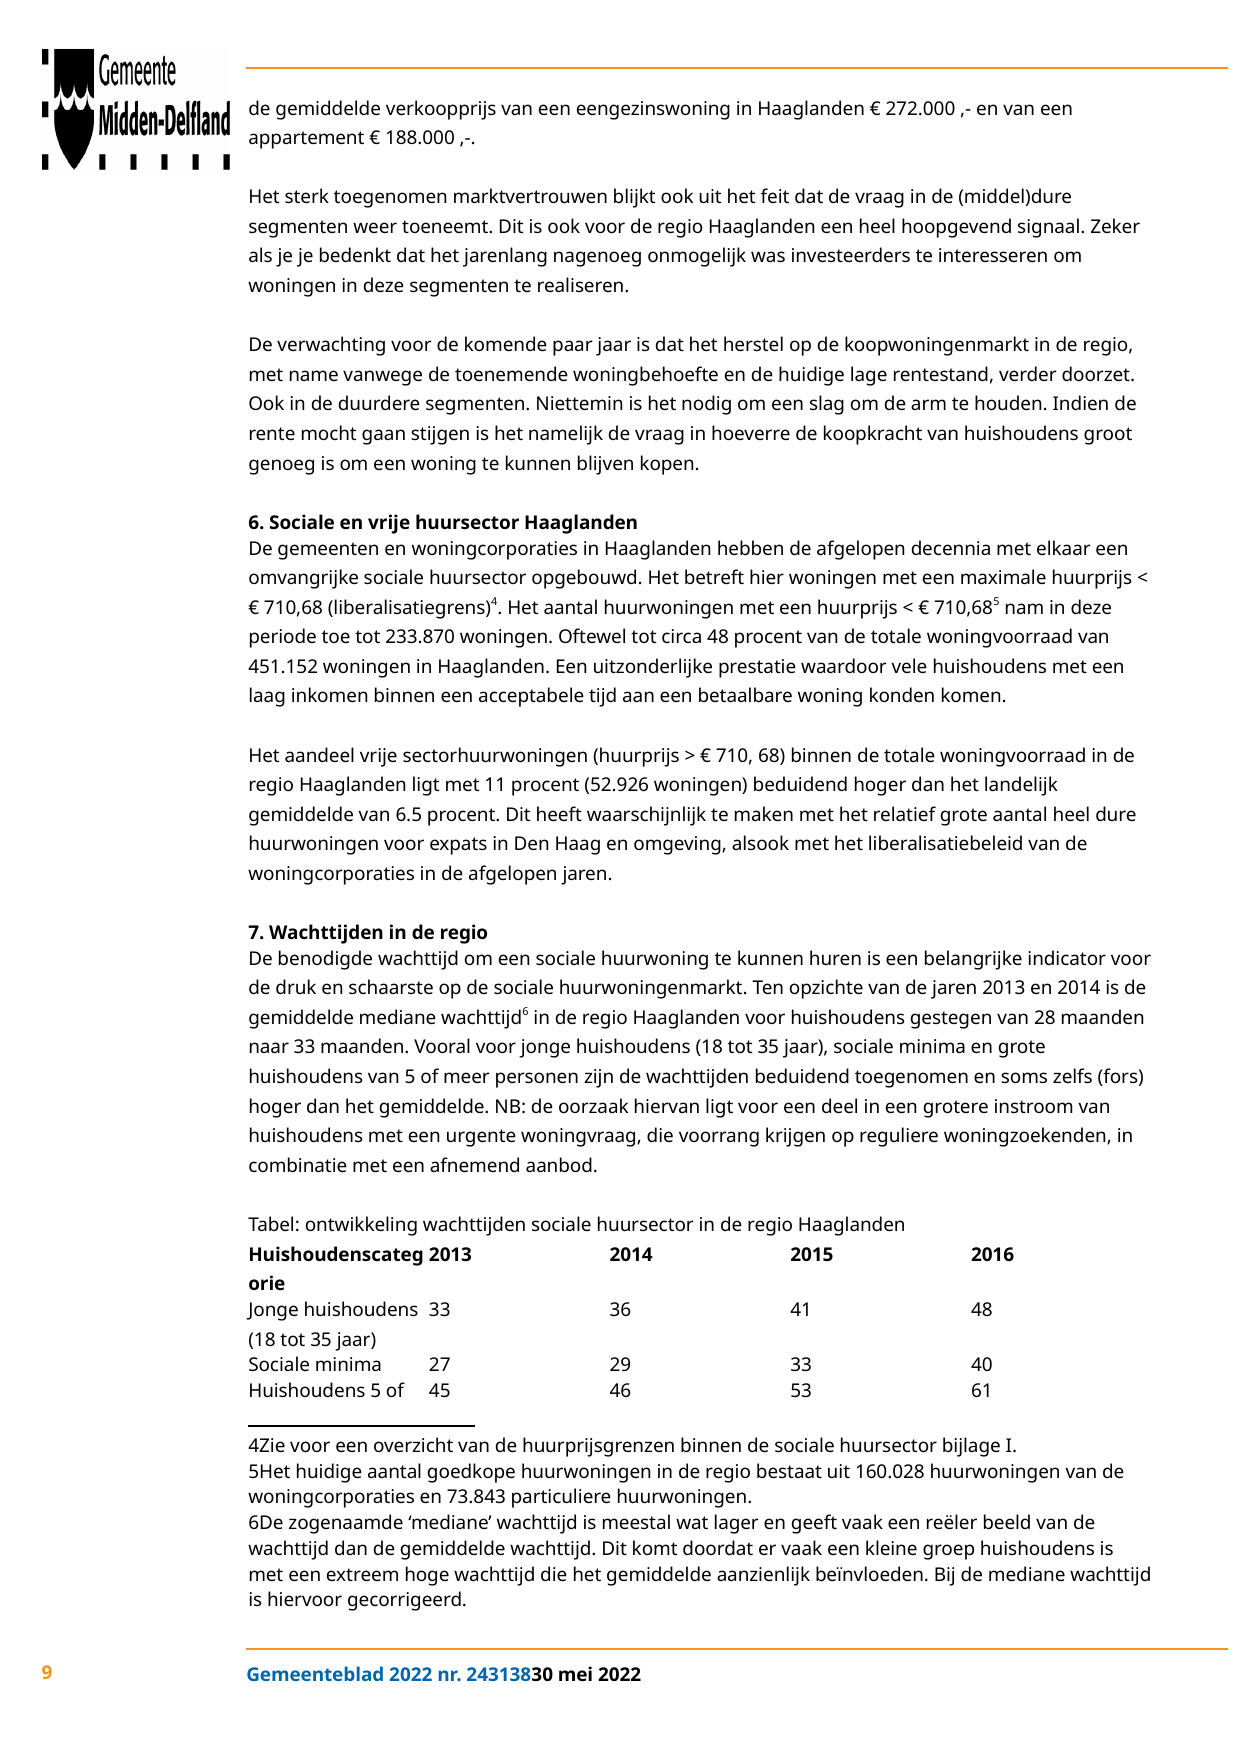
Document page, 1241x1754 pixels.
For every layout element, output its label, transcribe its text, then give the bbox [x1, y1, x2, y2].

table_cell Jonge huishoudens (18 tot 35 jaar) [248, 1296, 429, 1352]
table_cell 46 [609, 1377, 790, 1403]
table_header Huishoudenscategorie [248, 1241, 429, 1296]
table_header 2014 [609, 1241, 790, 1296]
table_cell 27 [429, 1352, 609, 1377]
table_cell 29 [609, 1352, 790, 1377]
table_header 2016 [971, 1241, 1152, 1296]
table_header 2013 [429, 1241, 609, 1296]
picture [41, 47, 231, 172]
table_cell 48 [971, 1296, 1152, 1352]
text De benodigde wachttijd om een sociale huurwoning te kunnen huren is een belangrijke indicator voor de druk en schaarste op de sociale huurwoningenmarkt. Ten opzichte van de jaren 2013 en 2014 is de gemiddelde mediane wachttijd in de regio Haaglanden voor huishoudens gestegen van 28 maanden naar 33 maanden. Vooral voor jonge huishoudens (18 tot 35 jaar), sociale minima en grote huishoudens van 5 of meer personen zijn de wachttijden beduidend toegenomen en soms zelfs (fors) hoger dan het gemiddelde. NB: de oorzaak hiervan ligt voor een deel in een grotere instroom van huishoudens met een urgente woningvraag, die voorrang krijgen op reguliere woningzoekenden, in combinatie met een afnemend aanbod. [248, 945, 1152, 1178]
text Zie voor een overzicht van de huurprijsgrenzen binnen de sociale huursector bijlage I. [248, 1432, 1152, 1458]
text Het huidige aantal goedkope huurwoningen in de regio bestaat uit 160.028 huurwoningen van de woningcorporaties en 73.843 particuliere huurwoningen. [248, 1458, 1152, 1509]
text 7. Wachttijden in de regio [248, 919, 1152, 945]
text Het aandeel vrije sectorhuurwoningen (huurprijs > € 710, 68) binnen de totale woningvoorraad in de regio Haaglanden ligt met 11 procent (52.926 woningen) beduidend hoger dan het landelijk gemiddelde van 6.5 procent. Dit heeft waarschijnlijk te maken met het relatief grote aantal heel dure huurwoningen voor expats in Den Haag en omgeving, alsook met het liberalisatiebeleid van de woningcorporaties in de afgelopen jaren. [248, 742, 1152, 886]
table_cell Sociale minima [248, 1352, 429, 1377]
text de gemiddelde verkoopprijs van een eengezinswoning in Haaglanden € 272.000 ,- en van een appartement € 188.000 ,-. [248, 95, 1152, 150]
text De verwachting voor de komende paar jaar is dat het herstel op de koopwoningenmarkt in de regio, met name vanwege de toenemende woningbehoefte en de huidige lage rentestand, verder doorzet. Ook in de duurdere segmenten. Niettemin is het nodig om een slag om de arm te houden. Indien de rente mocht gaan stijgen is het namelijk de vraag in hoeverre de koopkracht van huishoudens groot genoeg is om een woning te kunnen blijven kopen. [248, 331, 1152, 476]
table_cell Huishoudens 5 of [248, 1377, 429, 1403]
table_cell 45 [429, 1377, 609, 1403]
text De gemeenten en woningcorporaties in Haaglanden hebben de afgelopen decennia met elkaar een omvangrijke sociale huursector opgebouwd. Het betreft hier woningen met een maximale huurprijs < € 710,68 (liberalisatiegrens). Het aantal huurwoningen met een huurprijs < € 710,68 nam in deze periode toe tot 233.870 woningen. Oftewel tot circa 48 procent van de totale woningvoorraad van 451.152 woningen in Haaglanden. Een uitzonderlijke prestatie waardoor vele huishoudens met een laag inkomen binnen een acceptabele tijd aan een betaalbare woning konden komen. [248, 535, 1152, 708]
text De zogenaamde ‘mediane’ wachttijd is meestal wat lager en geeft vaak een reëler beeld van de wachttijd dan de gemiddelde wachttijd. Dit komt doordat er vaak een kleine groep huishoudens is met een extreem hoge wachttijd die het gemiddelde aanzienlijk beïnvloeden. Bij de mediane wachttijd is hiervoor gecorrigeerd. [248, 1509, 1152, 1612]
table_cell 36 [609, 1296, 790, 1352]
text Het sterk toegenomen marktvertrouwen blijkt ook uit het feit dat de vraag in de (middel)dure segmenten weer toeneemt. Dit is ook voor de regio Haaglanden een heel hoopgevend signaal. Zeker als je je bedenkt dat het jarenlang nagenoeg onmogelijk was investeerders te interesseren om woningen in deze segmenten te realiseren. [248, 183, 1152, 298]
table_cell 53 [790, 1377, 971, 1403]
table_cell 61 [971, 1377, 1152, 1403]
text Tabel: ontwikkeling wachttijden sociale huursector in de regio Haaglanden [248, 1211, 1152, 1237]
table_cell 33 [429, 1296, 609, 1352]
table_cell 40 [971, 1352, 1152, 1377]
text 6. Sociale en vrije huursector Haaglanden [248, 509, 1152, 535]
table_cell 41 [790, 1296, 971, 1352]
table_cell 33 [790, 1352, 971, 1377]
table_header 2015 [790, 1241, 971, 1296]
